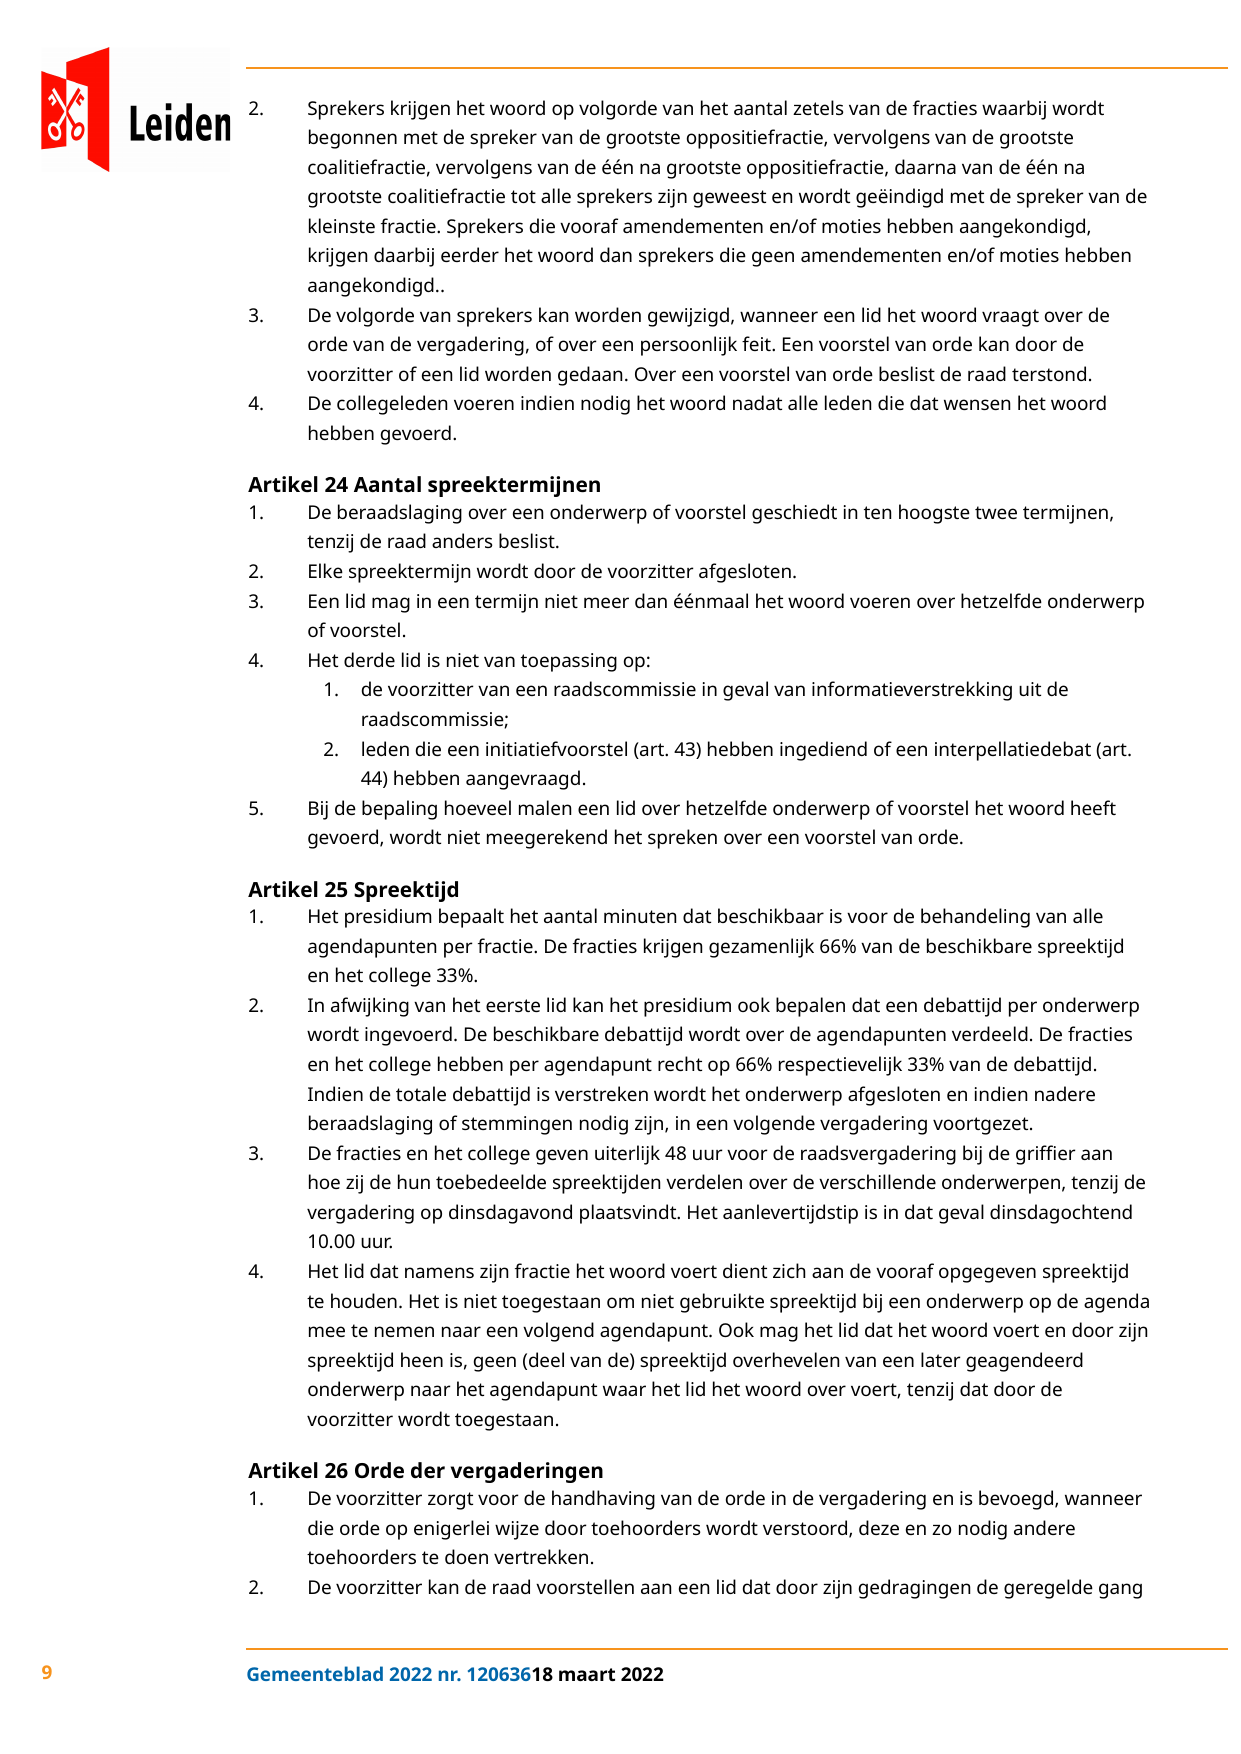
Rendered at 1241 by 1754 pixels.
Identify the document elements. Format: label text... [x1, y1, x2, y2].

list De voorzitter kan de raad voorstellen aan een lid dat door zijn gedragingen de geregelde gang [248, 1574, 1152, 1599]
list Bij de bepaling hoeveel malen een lid over hetzelfde onderwerp of voorstel het woord heeft gevoerd, wordt niet meegerekend het spreken over een voorstel van orde. [248, 795, 1152, 850]
text Artikel 24 Aantal spreektermijnen [248, 471, 1152, 499]
picture [41, 47, 231, 172]
list leden die een initiatiefvoorstel (art. 43) hebben ingediend of een interpellatiedebat (art. 44) hebben aangevraagd. [323, 736, 1152, 791]
text Artikel 26 Orde der vergaderingen [248, 1457, 1152, 1485]
list De voorzitter zorgt voor de handhaving van de orde in de vergadering en is bevoegd, wanneer die orde op enigerlei wijze door toehoorders wordt verstoord, deze en zo nodig andere toehoorders te doen vertrekken. [248, 1485, 1152, 1570]
list Het presidium bepaalt het aantal minuten dat beschikbaar is voor de behandeling van alle agendapunten per fractie. De fracties krijgen gezamenlijk 66% van de beschikbare spreektijd en het college 33%. [248, 903, 1152, 988]
list In afwijking van het eerste lid kan het presidium ook bepalen dat een debattijd per onderwerp wordt ingevoerd. De beschikbare debattijd wordt over de agendapunten verdeeld. De fracties en het college hebben per agendapunt recht op 66% respectievelijk 33% van de debattijd. Indien de totale debattijd is verstreken wordt het onderwerp afgesloten en indien nadere beraadslaging of stemmingen nodig zijn, in een volgende vergadering voortgezet. [248, 992, 1152, 1136]
list Het derde lid is niet van toepassing op: [248, 647, 1152, 673]
list De volgorde van sprekers kan worden gewijzigd, wanneer een lid het woord vraagt over de orde van de vergadering, of over een persoonlijk feit. Een voorstel van orde kan door de voorzitter of een lid worden gedaan. Over een voorstel van orde beslist de raad terstond. [248, 302, 1152, 387]
list Sprekers krijgen het woord op volgorde van het aantal zetels van de fracties waarbij wordt begonnen met de spreker van de grootste oppositiefractie, vervolgens van de grootste coalitiefractie, vervolgens van de één na grootste oppositiefractie, daarna van de één na grootste coalitiefractie tot alle sprekers zijn geweest en wordt geëindigd met de spreker van de kleinste fractie. Sprekers die vooraf amendementen en/of moties hebben aangekondigd, krijgen daarbij eerder het woord dan sprekers die geen amendementen en/of moties hebben aangekondigd.. [248, 95, 1152, 298]
list De beraadslaging over een onderwerp of voorstel geschiedt in ten hoogste twee termijnen, tenzij de raad anders beslist. [248, 499, 1152, 554]
list De fracties en het college geven uiterlijk 48 uur voor de raadsvergadering bij de griffier aan hoe zij de hun toebedeelde spreektijden verdelen over de verschillende onderwerpen, tenzij de vergadering op dinsdagavond plaatsvindt. Het aanlevertijdstip is in dat geval dinsdagochtend 10.00 uur. [248, 1140, 1152, 1254]
list Elke spreektermijn wordt door de voorzitter afgesloten. [248, 558, 1152, 584]
list Een lid mag in een termijn niet meer dan éénmaal het woord voeren over hetzelfde onderwerp of voorstel. [248, 588, 1152, 643]
list Het lid dat namens zijn fractie het woord voert dient zich aan de vooraf opgegeven spreektijd te houden. Het is niet toegestaan om niet gebruikte spreektijd bij een onderwerp op de agenda mee te nemen naar een volgend agendapunt. Ook mag het lid dat het woord voert en door zijn spreektijd heen is, geen (deel van de) spreektijd overhevelen van een later geagendeerd onderwerp naar het agendapunt waar het lid het woord over voert, tenzij dat door de voorzitter wordt toegestaan. [248, 1258, 1152, 1432]
list de voorzitter van een raadscommissie in geval van informatieverstrekking uit de raadscommissie; [323, 677, 1152, 732]
list De collegeleden voeren indien nodig het woord nadat alle leden die dat wensen het woord hebben gevoerd. [248, 391, 1152, 446]
text Artikel 25 Spreektijd [248, 875, 1152, 903]
